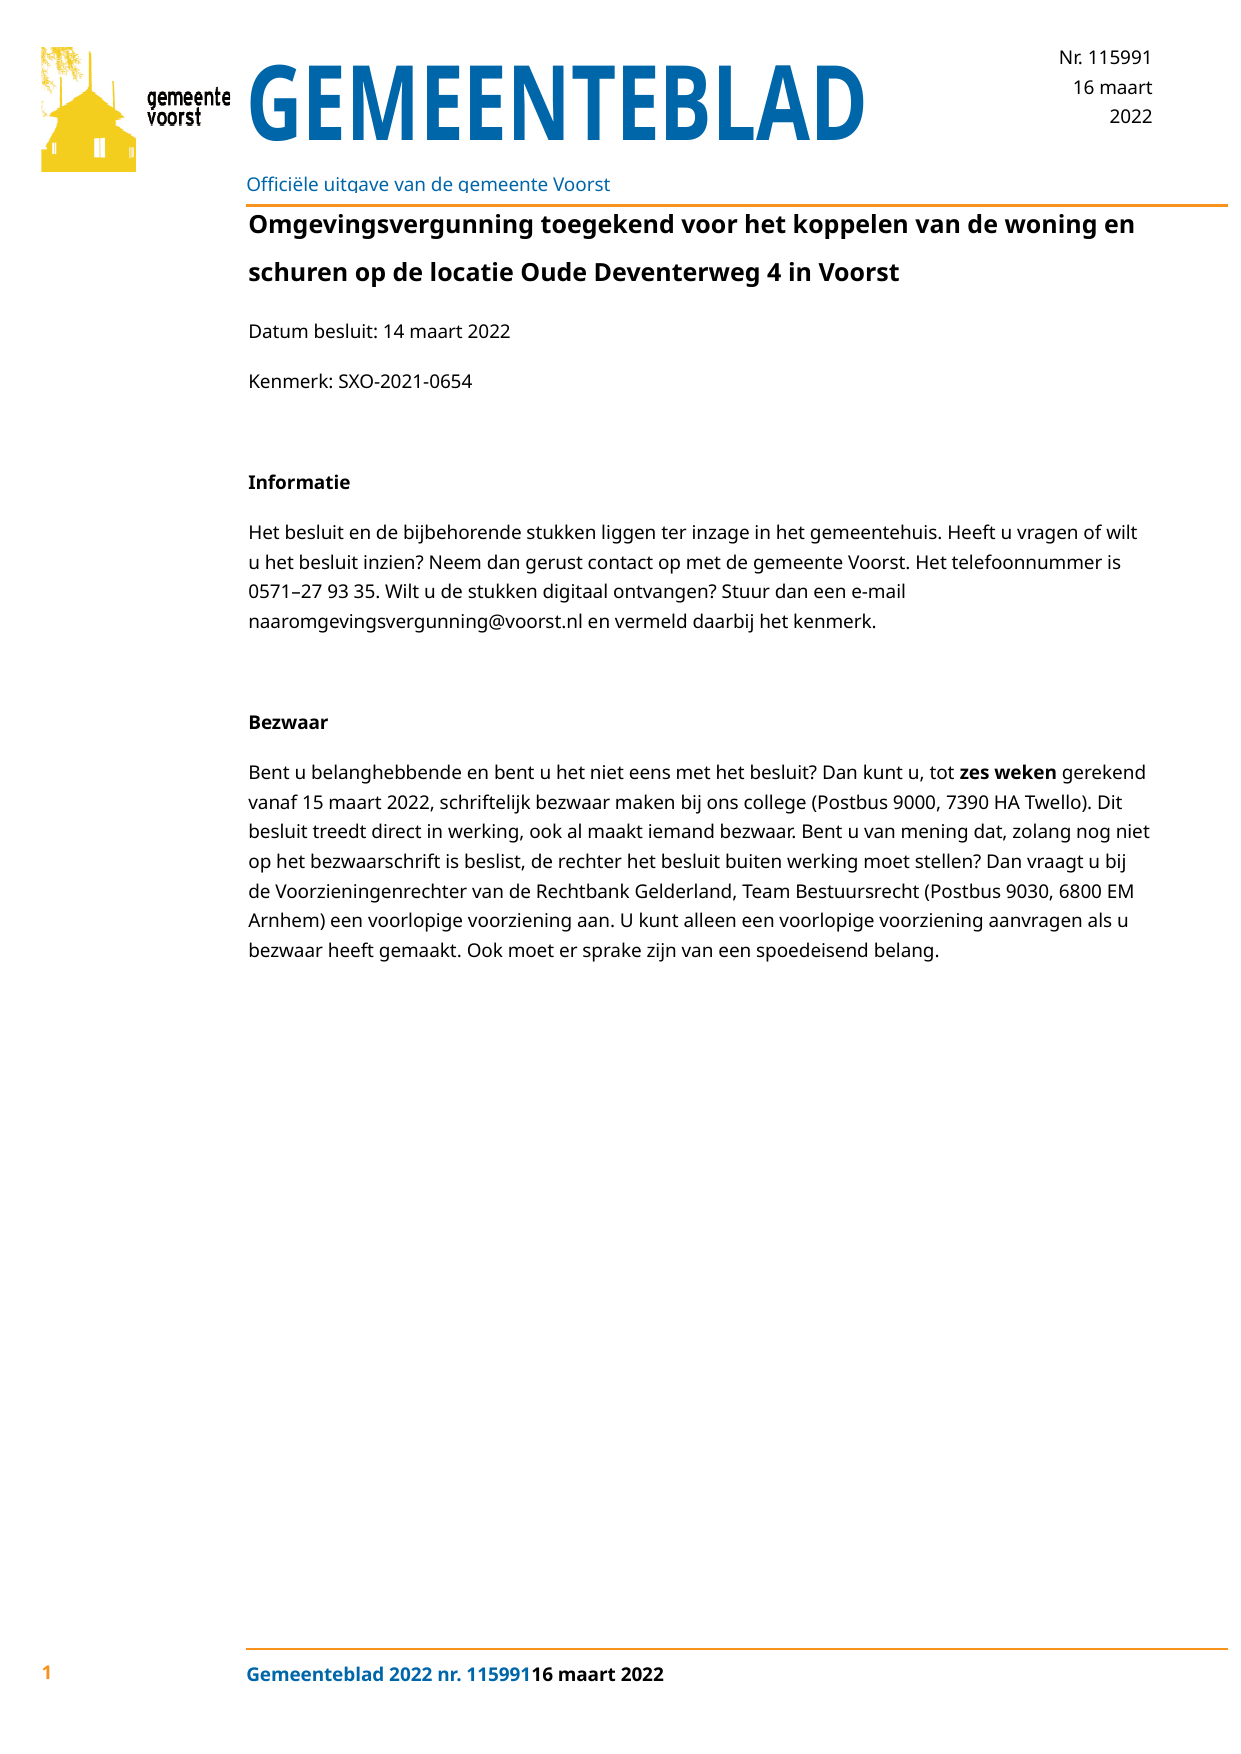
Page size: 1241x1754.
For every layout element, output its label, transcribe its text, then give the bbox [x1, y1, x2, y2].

text Het besluit en de bijbehorende stukken liggen ter inzage in het gemeentehuis. Heeft u vragen of wilt u het besluit inzien? Neem dan gerust contact op met de gemeente Voorst. Het telefoonnummer is 0571–27 93 35. Wilt u de stukken digitaal ontvangen? Stuur dan een e-mail naaromgevingsvergunning@voorst.nl en vermeld daarbij het kenmerk. [248, 519, 1152, 634]
text Datum besluit: 14 maart 2022 [248, 318, 1152, 344]
text Informatie [248, 469, 1152, 495]
text Omgevingsvergunning toegekend voor het koppelen van de woning en schuren op de locatie Oude Deventerweg 4 in Voorst [248, 207, 1152, 288]
text Bezwaar [248, 709, 1152, 735]
picture [41, 47, 231, 172]
text Bent u belanghebbende en bent u het niet eens met het besluit? Dan kunt u, tot zes weken gerekend vanaf 15 maart 2022, schriftelijk bezwaar maken bij ons college (Postbus 9000, 7390 HA Twello). Dit besluit treedt direct in werking, ook al maakt iemand bezwaar. Bent u van mening dat, zolang nog niet op het bezwaarschrift is beslist, de rechter het besluit buiten werking moet stellen? Dan vraagt u bij de Voorzieningenrechter van de Rechtbank Gelderland, Team Bestuursrecht (Postbus 9030, 6800 EM Arnhem) een voorlopige voorziening aan. U kunt alleen een voorlopige voorziening aanvragen als u bezwaar heeft gemaakt. Ook moet er sprake zijn van een spoedeisend belang. [248, 759, 1152, 963]
text Kenmerk: SXO-2021-0654 [248, 368, 1152, 394]
